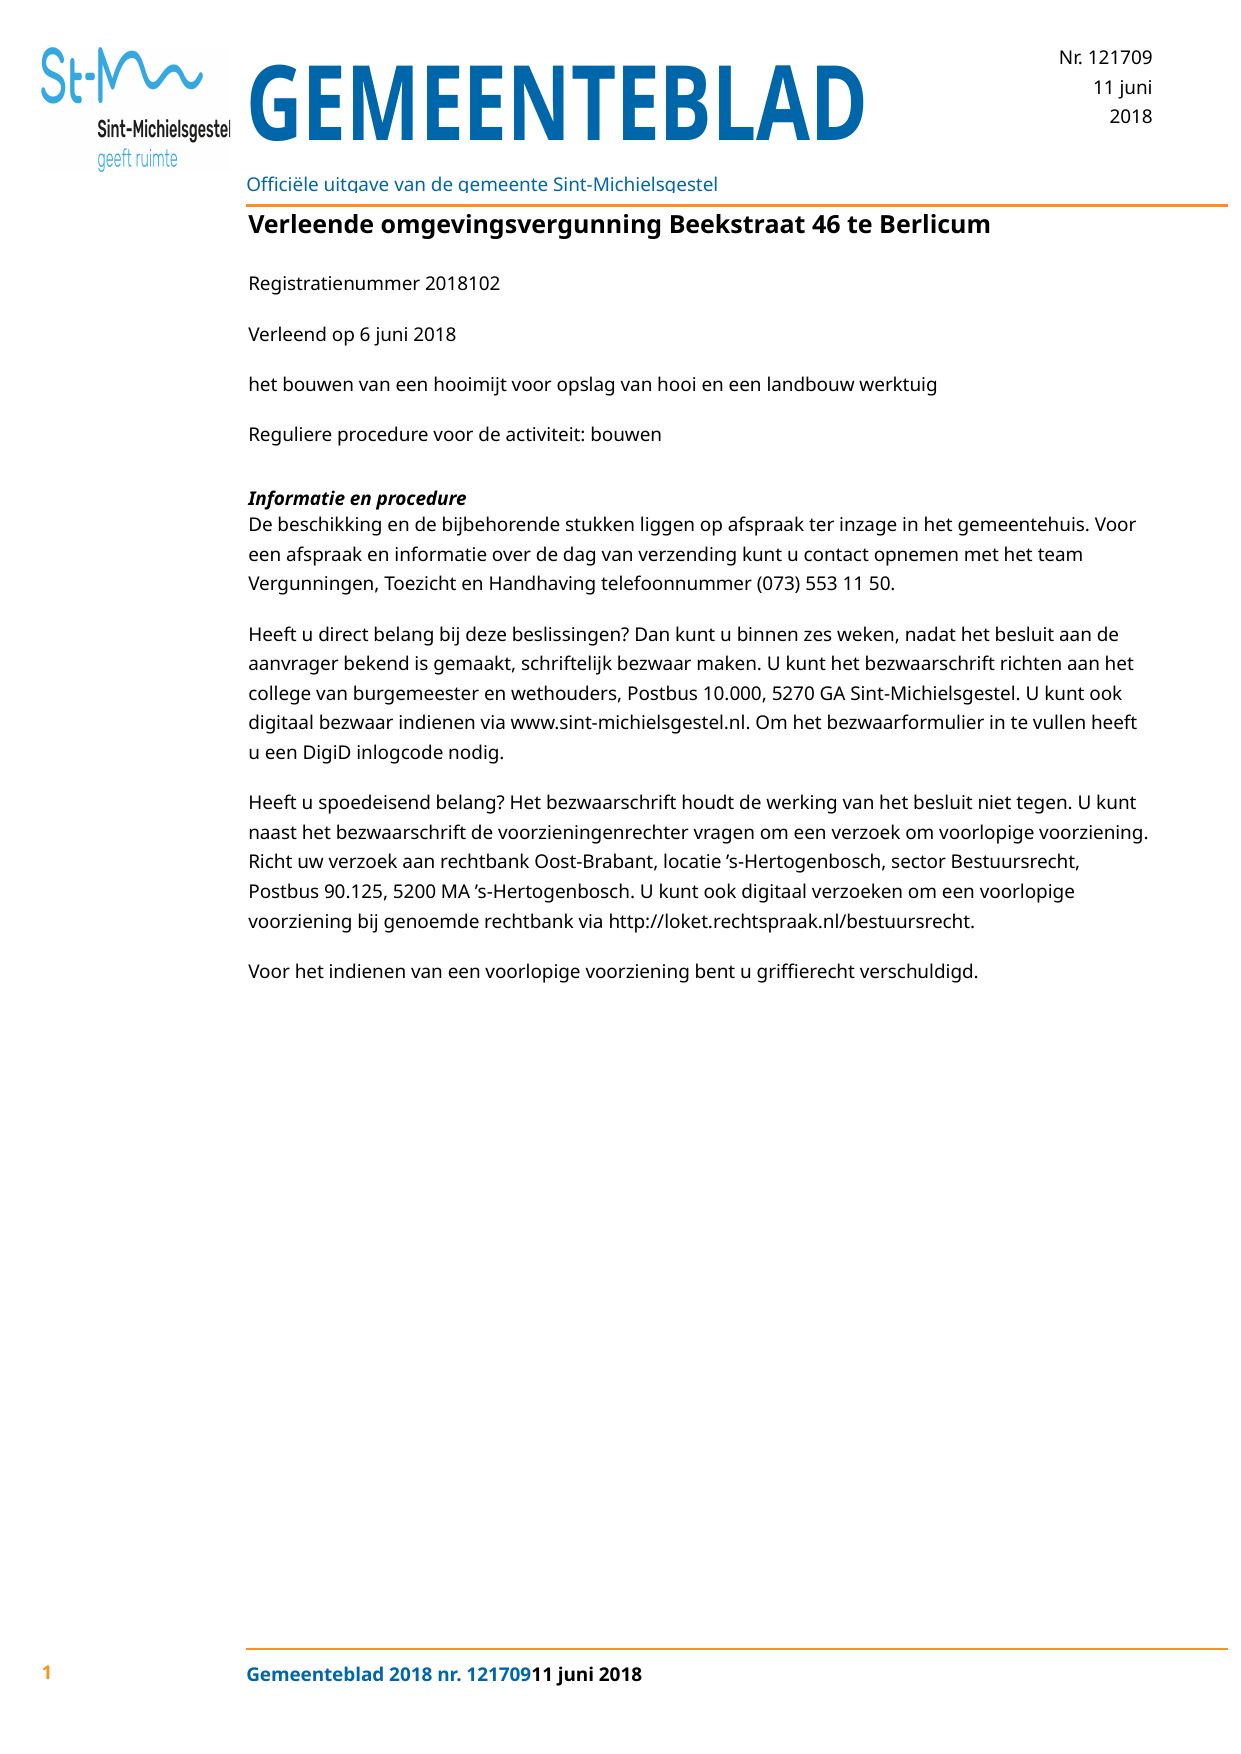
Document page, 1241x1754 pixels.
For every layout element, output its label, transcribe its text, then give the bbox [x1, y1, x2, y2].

text Voor het indienen van een voorlopige voorziening bent u griffierecht verschuldigd. [248, 958, 1152, 984]
text Reguliere procedure voor de activiteit: bouwen [248, 422, 1152, 447]
text Verleend op 6 juni 2018 [248, 321, 1152, 346]
text het bouwen van een hooimijt voor opslag van hooi en een landbouw werktuig [248, 371, 1152, 397]
text Verleende omgevingsvergunning Beekstraat 46 te Berlicum [248, 207, 1152, 241]
text Heeft u direct belang bij deze beslissingen? Dan kunt u binnen zes weken, nadat het besluit aan de aanvrager bekend is gemaakt, schriftelijk bezwaar maken. U kunt het bezwaarschrift richten aan het college van burgemeester en wethouders, Postbus 10.000, 5270 GA Sint-Michielsgestel. U kunt ook digitaal bezwaar indienen via www.sint-michielsgestel.nl. Om het bezwaarformulier in te vullen heeft u een DigiD inlogcode nodig. [248, 621, 1152, 765]
text Registratienummer 2018102 [248, 270, 1152, 296]
text Informatie en procedure [248, 486, 1152, 511]
text De beschikking en de bijbehorende stukken liggen op afspraak ter inzage in het gemeentehuis. Voor een afspraak en informatie over de dag van verzending kunt u contact opnemen met het team Vergunningen, Toezicht en Handhaving telefoonnummer (073) 553 11 50. [248, 511, 1152, 596]
text Heeft u spoedeisend belang? Het bezwaarschrift houdt de werking van het besluit niet tegen. U kunt naast het bezwaarschrift de voorzieningenrechter vragen om een verzoek om voorlopige voorziening. Richt uw verzoek aan rechtbank Oost-Brabant, locatie ’s-Hertogenbosch, sector Bestuursrecht, Postbus 90.125, 5200 MA ’s-Hertogenbosch. U kunt ook digitaal verzoeken om een voorlopige voorziening bij genoemde rechtbank via http://loket.rechtspraak.nl/bestuursrecht. [248, 789, 1152, 934]
picture [41, 47, 231, 172]
